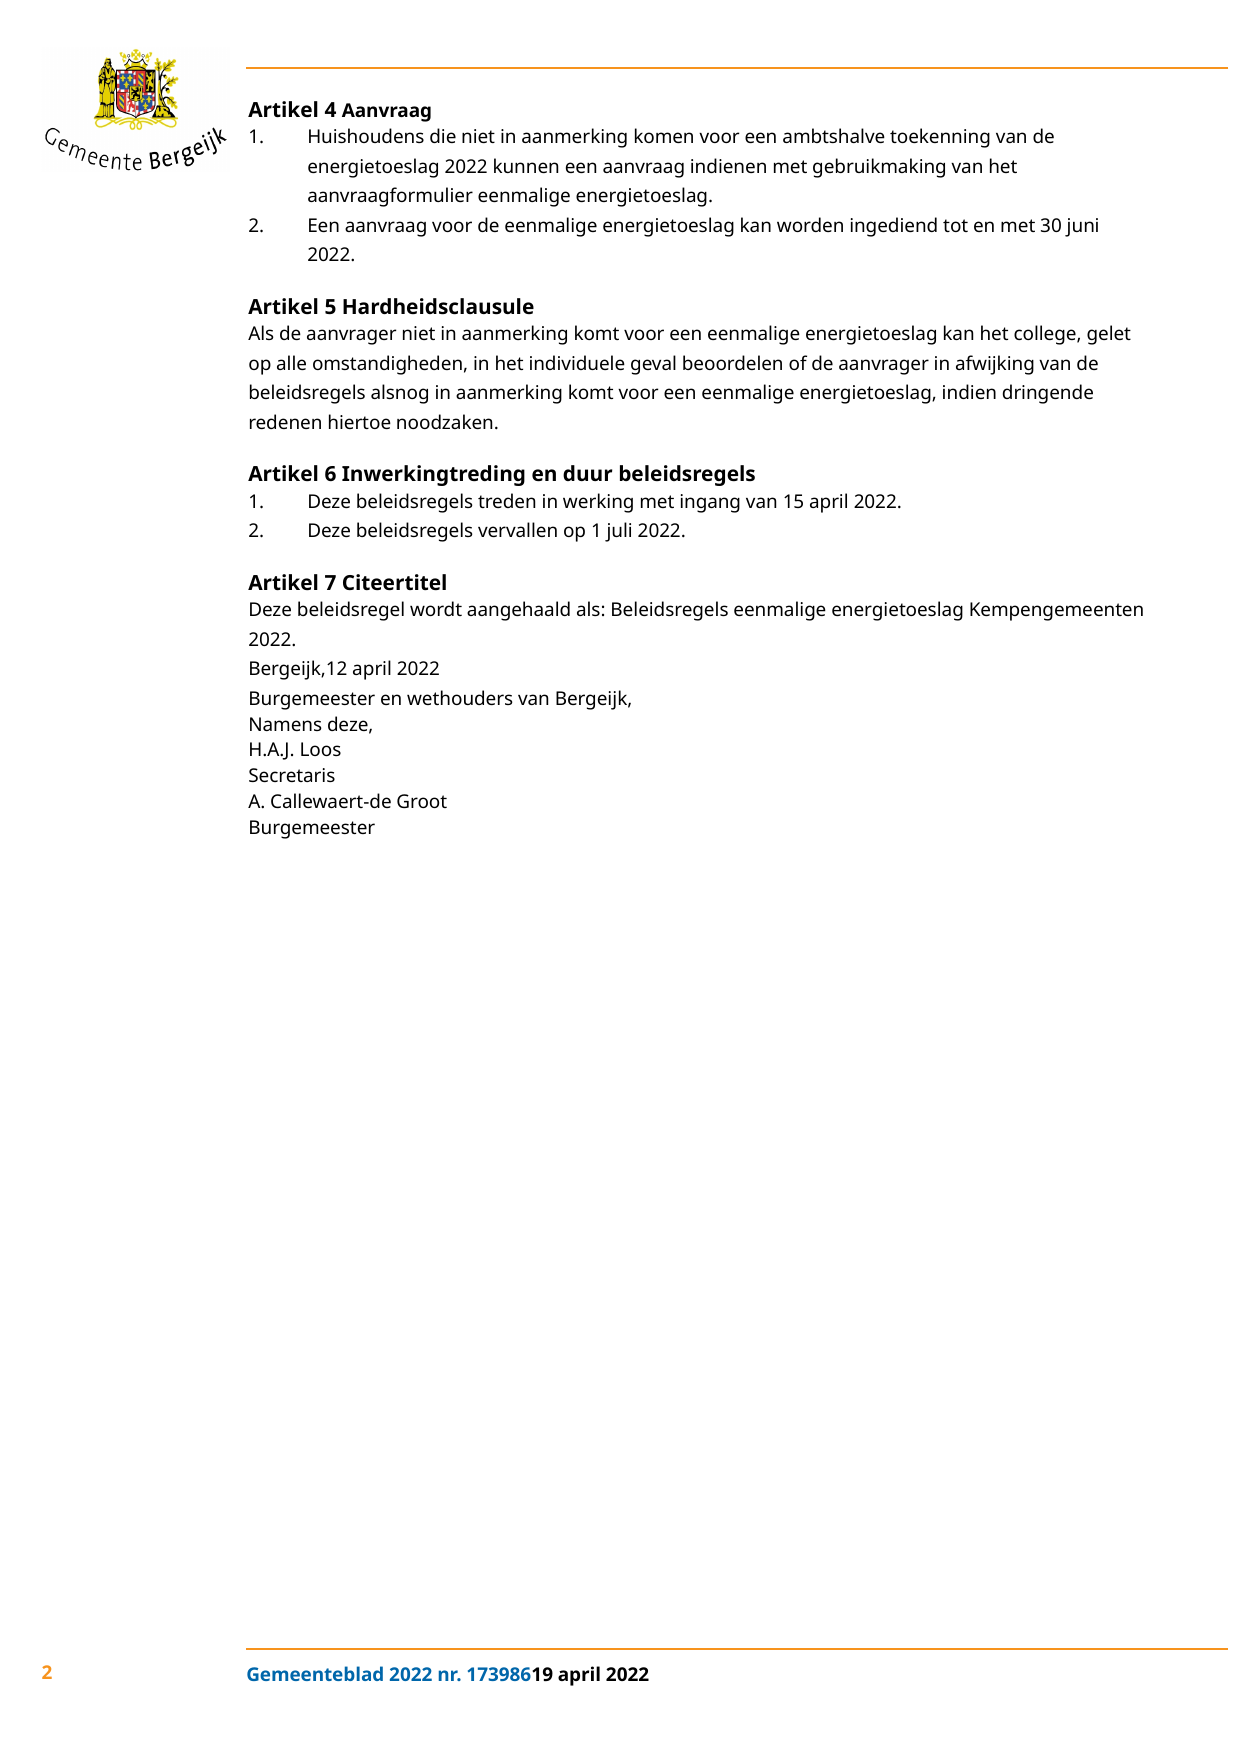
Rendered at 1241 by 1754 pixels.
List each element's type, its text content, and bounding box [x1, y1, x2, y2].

text H.A.J. Loos [248, 737, 1152, 762]
list Deze beleidsregels vervallen op 1 juli 2022. [248, 518, 1152, 543]
text Als de aanvrager niet in aanmerking komt voor een eenmalige energietoeslag kan het college, gelet op alle omstandigheden, in het individuele geval beoordelen of de aanvrager in afwijking van de beleidsregels alsnog in aanmerking komt voor een eenmalige energietoeslag, indien dringende redenen hiertoe noodzaken. [248, 320, 1152, 435]
list Huishoudens die niet in aanmerking komen voor een ambtshalve toekenning van de energietoeslag 2022 kunnen een aanvraag indienen met gebruikmaking van het aanvraagformulier eenmalige energietoeslag. [248, 123, 1152, 208]
text Secretaris [248, 762, 1152, 788]
picture [41, 47, 231, 172]
text Artikel 6 Inwerkingtreding en duur beleidsregels [248, 459, 1152, 488]
text Artikel 4 Aanvraag [248, 95, 1152, 123]
text Burgemeester en wethouders van Bergeijk, [248, 685, 1152, 711]
text Namens deze, [248, 711, 1152, 737]
text Burgemeester [248, 814, 1152, 839]
list Deze beleidsregels treden in werking met ingang van 15 april 2022. [248, 488, 1152, 514]
text Bergeijk,12 april 2022 [248, 656, 1152, 681]
text Deze beleidsregel wordt aangehaald als: Beleidsregels eenmalige energietoeslag Kempengemeenten 2022. [248, 596, 1152, 652]
text Artikel 7 Citeertitel [248, 568, 1152, 596]
text Artikel 5 Hardheidsclausule [248, 292, 1152, 320]
list Een aanvraag voor de eenmalige energietoeslag kan worden ingediend tot en met 30 juni 2022. [248, 212, 1152, 267]
text A. Callewaert-de Groot [248, 788, 1152, 814]
